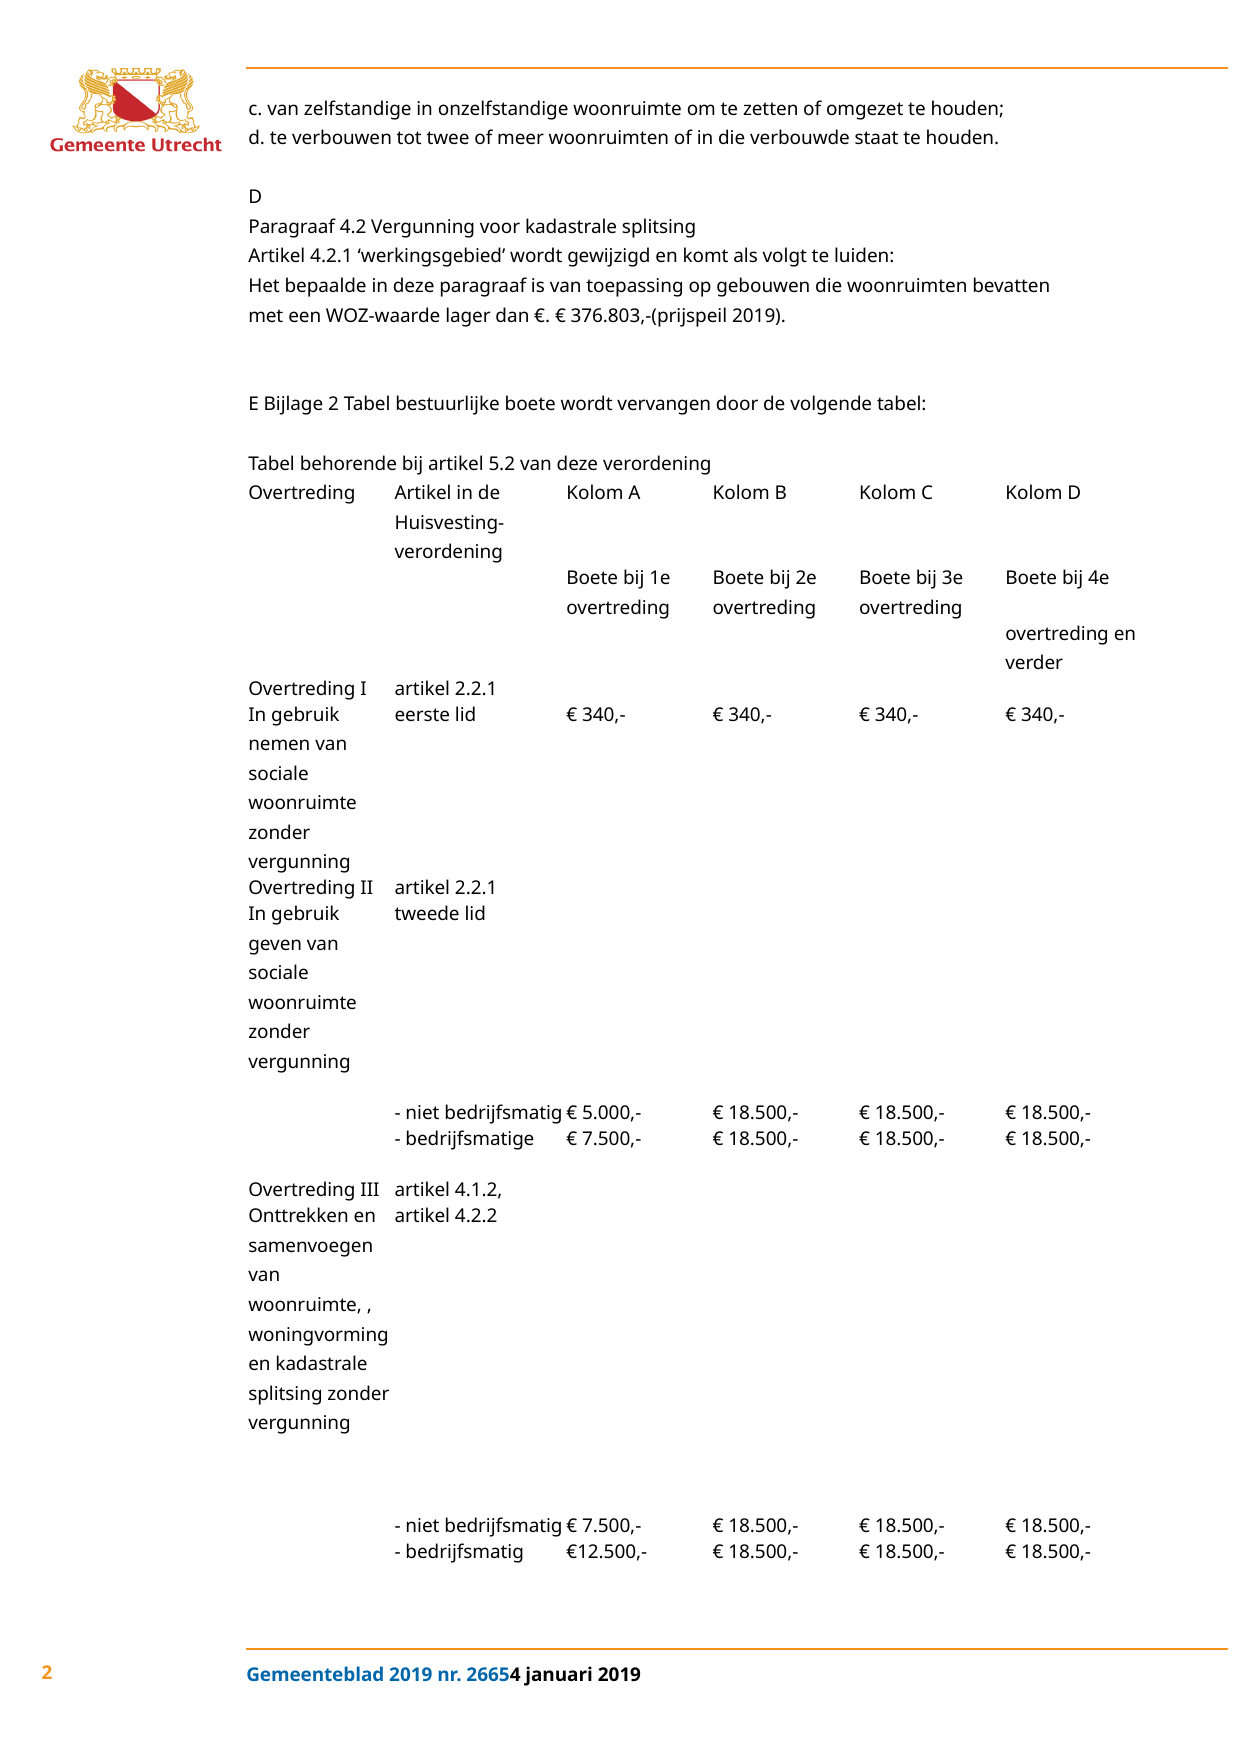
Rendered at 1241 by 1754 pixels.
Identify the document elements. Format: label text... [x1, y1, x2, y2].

table_cell [566, 1074, 712, 1099]
table_cell [859, 900, 1005, 1074]
table_header Kolom B [713, 480, 859, 564]
table_cell [566, 900, 712, 1074]
table_cell [248, 1564, 394, 1589]
table_cell [859, 874, 1005, 900]
table_cell [713, 1487, 859, 1512]
table_cell € 18.500,- [859, 1538, 1005, 1564]
table_cell overtreding en verder [1005, 620, 1152, 675]
table_header Overtreding [248, 480, 394, 564]
table_cell [1005, 1435, 1152, 1461]
table_cell [1005, 900, 1152, 1074]
table_cell € 340,- [859, 701, 1005, 874]
table_cell artikel 2.2.1 [394, 874, 566, 900]
text E Bijlage 2 Tabel bestuurlijke boete wordt vervangen door de volgende tabel: [248, 391, 1152, 416]
table_cell [566, 1177, 712, 1202]
table_header Kolom D [1005, 480, 1152, 564]
table_cell [394, 1151, 566, 1177]
table_cell € 340,- [566, 701, 712, 874]
table_cell Boete bij 1e overtreding [566, 564, 712, 620]
table_cell [859, 620, 1005, 675]
table_cell [859, 675, 1005, 701]
table_cell [713, 1151, 859, 1177]
table_cell [713, 1074, 859, 1099]
table_cell eerste lid [394, 701, 566, 874]
table_cell [248, 1487, 394, 1512]
table_cell € 18.500,- [713, 1538, 859, 1564]
table_cell [859, 1435, 1005, 1461]
table_cell [394, 1564, 566, 1589]
table_cell [566, 1564, 712, 1589]
text c. van zelfstandige in onzelfstandige woonruimte om te zetten of omgezet te houden; [248, 95, 1152, 121]
table_cell [248, 1100, 394, 1125]
picture [41, 47, 231, 172]
table_cell € 18.500,- [713, 1100, 859, 1125]
text Paragraaf 4.2 Vergunning voor kadastrale splitsing [248, 213, 1152, 239]
table_cell € 18.500,- [1005, 1100, 1152, 1125]
table_cell [713, 1203, 859, 1435]
table_cell In gebruik nemen van sociale woonruimte zonder vergunning [248, 701, 394, 874]
table_cell [859, 1074, 1005, 1099]
table_header Artikel in de Huisvesting-verordening [394, 480, 566, 564]
text met een WOZ-waarde lager dan €. € 376.803,-(prijspeil 2019). [248, 302, 1152, 328]
table_cell [859, 1177, 1005, 1202]
table_cell [1005, 1177, 1152, 1202]
table_cell € 18.500,- [1005, 1538, 1152, 1564]
table_cell [248, 1435, 394, 1461]
table_cell artikel 4.1.2, [394, 1177, 566, 1202]
table_cell € 7.500,- [566, 1513, 712, 1538]
table_cell - niet bedrijfsmatig [394, 1513, 566, 1538]
table_cell [713, 1461, 859, 1487]
table_cell [248, 1151, 394, 1177]
table_cell [394, 564, 566, 620]
table_cell €12.500,- [566, 1538, 712, 1564]
table_cell [1005, 1564, 1152, 1589]
table_cell [566, 1203, 712, 1435]
table_cell € 18.500,- [713, 1513, 859, 1538]
table_cell [713, 1177, 859, 1202]
table_cell [566, 1461, 712, 1487]
table_cell [566, 620, 712, 675]
table_cell € 18.500,- [859, 1513, 1005, 1538]
table_cell € 18.500,- [713, 1125, 859, 1151]
table_cell € 18.500,- [859, 1125, 1005, 1151]
text D [248, 183, 1152, 209]
table_cell [713, 874, 859, 900]
text Artikel 4.2.1 ‘werkingsgebied’ wordt gewijzigd en komt als volgt te luiden: [248, 243, 1152, 268]
table_cell [248, 1461, 394, 1487]
table_cell - bedrijfsmatig [394, 1538, 566, 1564]
table_cell artikel 2.2.1 [394, 675, 566, 701]
table_cell € 340,- [1005, 701, 1152, 874]
table_cell [248, 564, 394, 620]
table_cell € 18.500,- [1005, 1513, 1152, 1538]
table_cell [1005, 1203, 1152, 1435]
table_cell [859, 1203, 1005, 1435]
table_cell [713, 620, 859, 675]
table_cell tweede lid [394, 900, 566, 1074]
table_cell [248, 1538, 394, 1564]
table_cell [1005, 1487, 1152, 1512]
table_cell Onttrekken en samenvoegen van woonruimte, , woningvorming en kadastrale splitsing zonder vergunning [248, 1203, 394, 1435]
table_cell [1005, 874, 1152, 900]
table_cell [859, 1461, 1005, 1487]
table_cell Boete bij 2e overtreding [713, 564, 859, 620]
text Het bepaalde in deze paragraaf is van toepassing op gebouwen die woonruimten bevatten [248, 272, 1152, 298]
table_cell [859, 1487, 1005, 1512]
table_header Kolom A [566, 480, 712, 564]
table_cell [566, 1487, 712, 1512]
table_cell [248, 620, 394, 675]
table_header Kolom C [859, 480, 1005, 564]
table_cell Boete bij 3e overtreding [859, 564, 1005, 620]
table_cell Overtreding II [248, 874, 394, 900]
table_cell € 5.000,- [566, 1100, 712, 1125]
table_cell € 18.500,- [859, 1100, 1005, 1125]
table_cell [566, 1151, 712, 1177]
table_cell [566, 874, 712, 900]
table_cell [394, 1461, 566, 1487]
table_cell - niet bedrijfsmatig [394, 1100, 566, 1125]
table_cell [859, 1564, 1005, 1589]
text d. te verbouwen tot twee of meer woonruimten of in die verbouwde staat te houden. [248, 124, 1152, 150]
table_cell [1005, 1074, 1152, 1099]
table_cell artikel 4.2.2 [394, 1203, 566, 1435]
table_cell [394, 1435, 566, 1461]
table_cell [394, 1074, 566, 1099]
table_cell [566, 675, 712, 701]
table_cell [1005, 1461, 1152, 1487]
text Tabel behorende bij artikel 5.2 van deze verordening [248, 450, 1152, 476]
table_cell [394, 1487, 566, 1512]
table_cell Overtreding I [248, 675, 394, 701]
table_cell € 7.500,- [566, 1125, 712, 1151]
table_cell [394, 620, 566, 675]
table_cell € 340,- [713, 701, 859, 874]
table_cell Boete bij 4e [1005, 564, 1152, 620]
table_cell [713, 1435, 859, 1461]
table_cell [713, 1564, 859, 1589]
table_cell In gebruik geven van sociale woonruimte zonder vergunning [248, 900, 394, 1074]
table_cell [1005, 1151, 1152, 1177]
table_cell € 18.500,- [1005, 1125, 1152, 1151]
table_cell [713, 900, 859, 1074]
table_cell - bedrijfsmatige [394, 1125, 566, 1151]
table_cell Overtreding III [248, 1177, 394, 1202]
table_cell [248, 1125, 394, 1151]
table_cell [248, 1513, 394, 1538]
table_cell [1005, 675, 1152, 701]
table_cell [713, 675, 859, 701]
table_cell [566, 1435, 712, 1461]
table_cell [859, 1151, 1005, 1177]
table_cell [248, 1074, 394, 1099]
